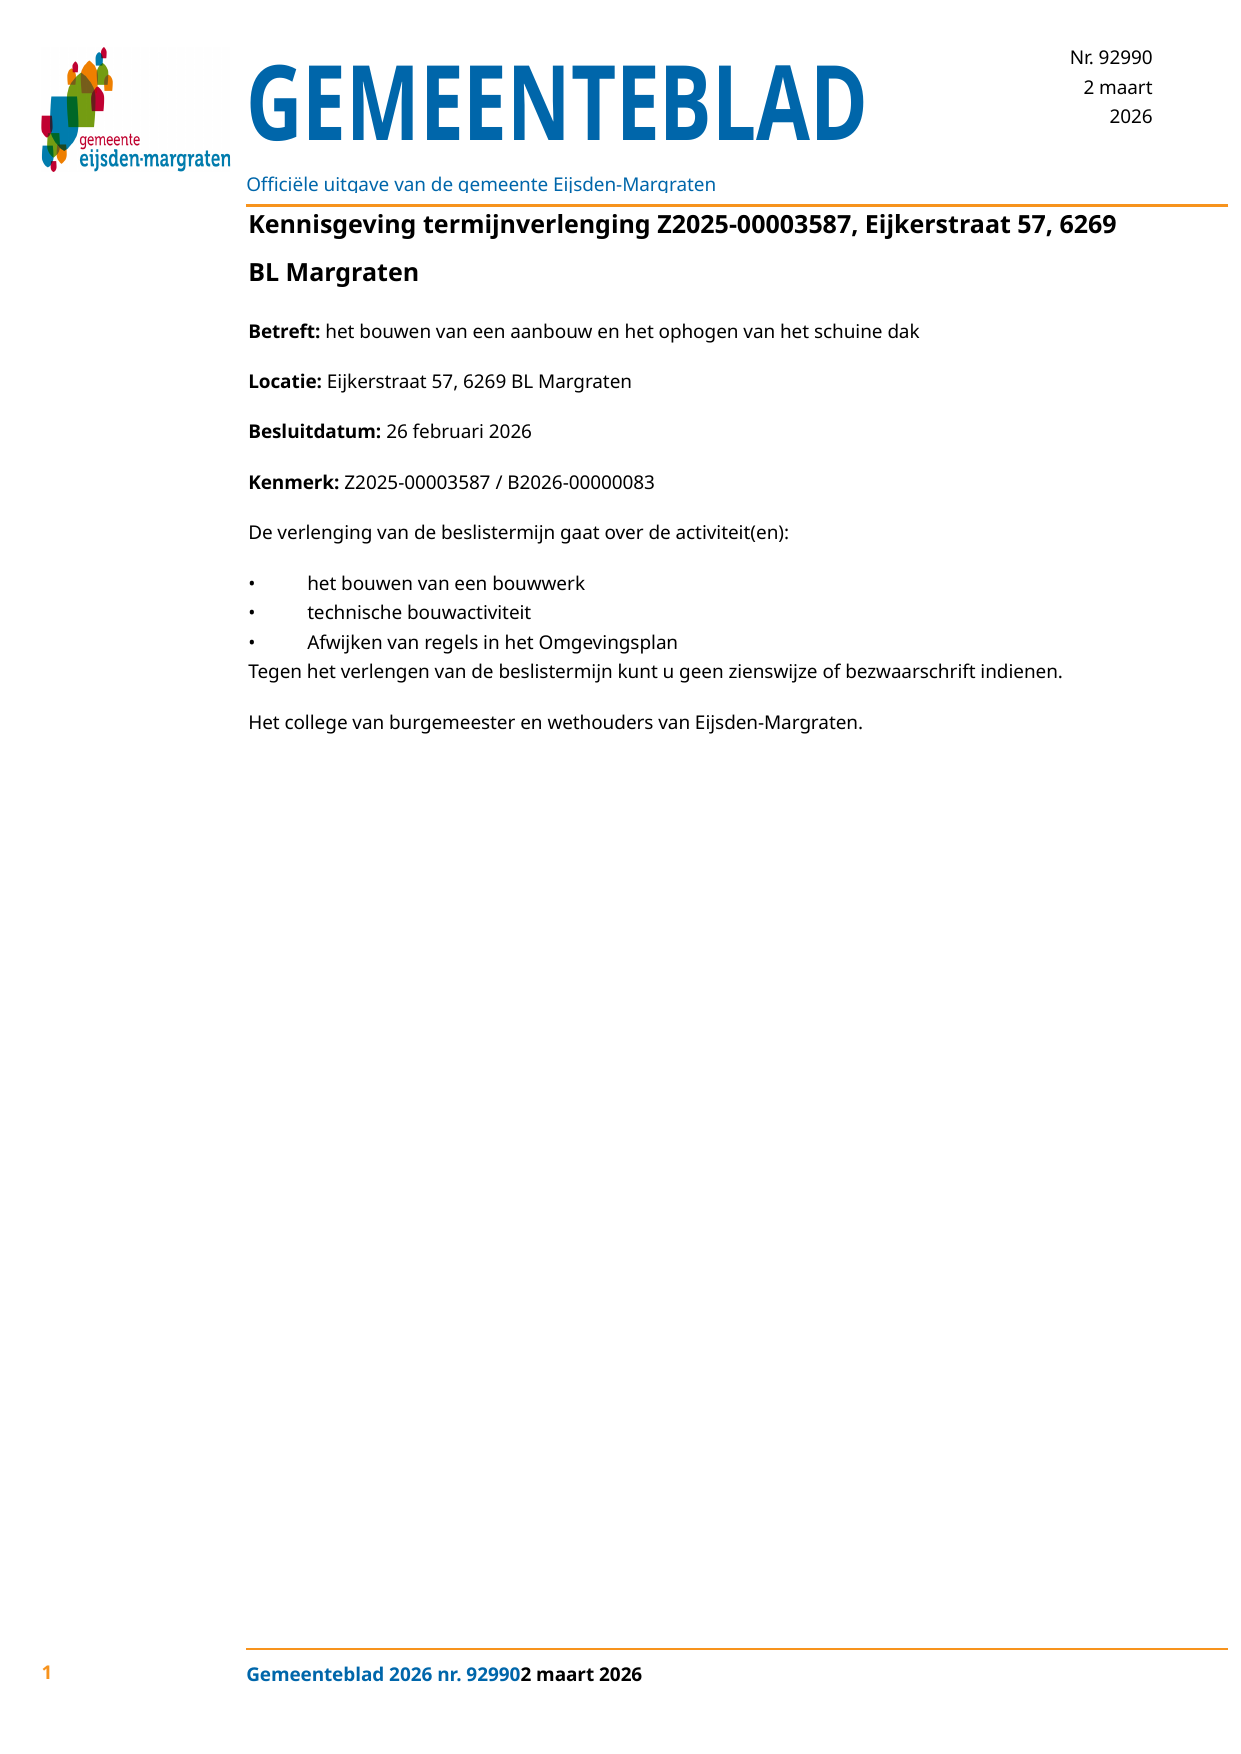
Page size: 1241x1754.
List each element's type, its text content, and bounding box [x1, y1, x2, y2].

text Kenmerk: Z2025-00003587 / B2026-00000083 [248, 469, 1152, 495]
list Afwijken van regels in het Omgevingsplan [248, 629, 1152, 655]
text Betreft: het bouwen van een aanbouw en het ophogen van het schuine dak [248, 318, 1152, 344]
text De verlenging van de beslistermijn gaat over de activiteit(en): [248, 519, 1152, 545]
text Kennisgeving termijnverlenging Z2025-00003587, Eijkerstraat 57, 6269 BL Margraten [248, 207, 1152, 288]
text Locatie: Eijkerstraat 57, 6269 BL Margraten [248, 368, 1152, 394]
text Besluitdatum: 26 februari 2026 [248, 419, 1152, 444]
text Tegen het verlengen van de beslistermijn kunt u geen zienswijze of bezwaarschrift indienen. [248, 659, 1152, 684]
text Het college van burgemeester en wethouders van Eijsden-Margraten. [248, 709, 1152, 735]
list het bouwen van een bouwwerk [248, 570, 1152, 596]
list technische bouwactiviteit [248, 599, 1152, 625]
picture [41, 47, 231, 172]
